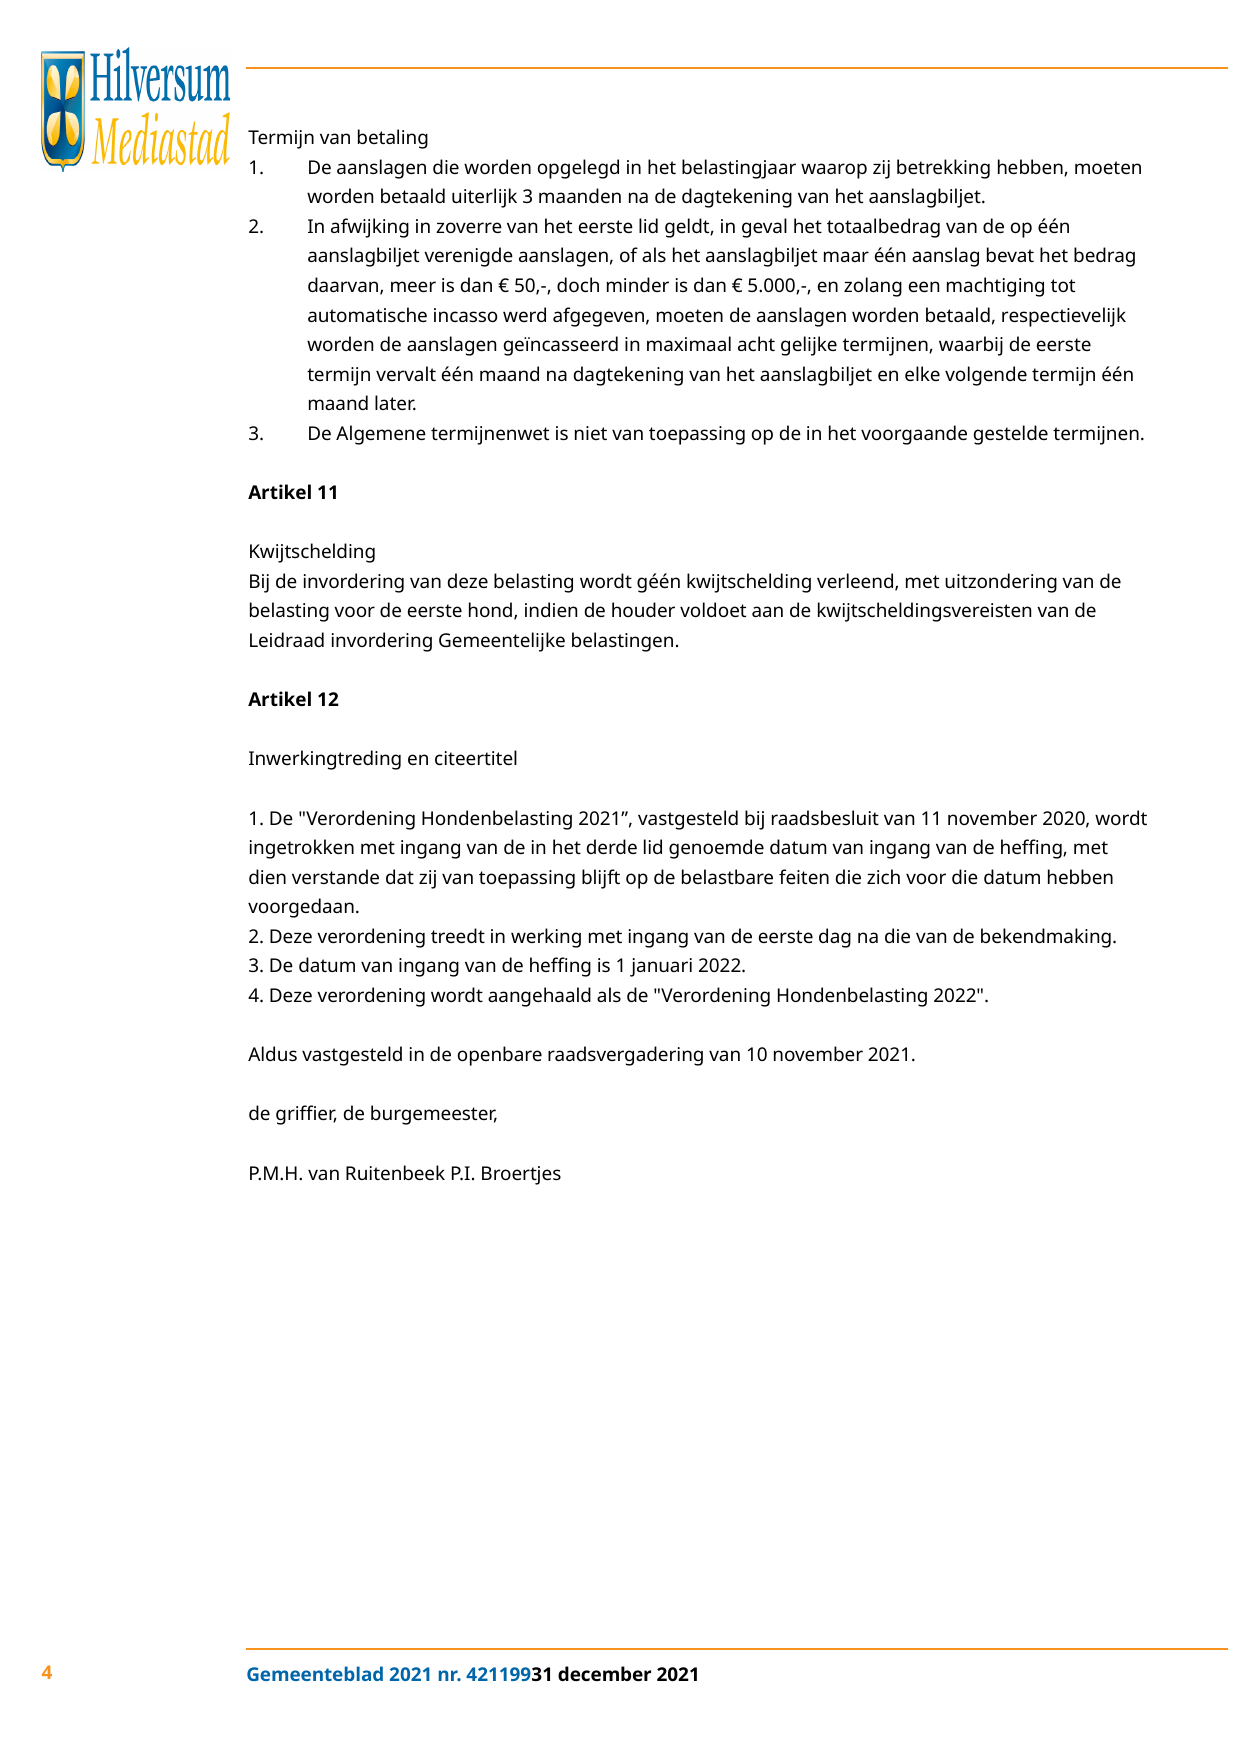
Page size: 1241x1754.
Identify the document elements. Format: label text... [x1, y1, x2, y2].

picture [41, 47, 231, 172]
text 2. Deze verordening treedt in werking met ingang van de eerste dag na die van de bekendmaking. [248, 923, 1152, 949]
text Termijn van betaling [248, 124, 1152, 150]
text 4. Deze verordening wordt aangehaald als de "Verordening Hondenbelasting 2022". [248, 982, 1152, 1008]
text 3. De datum van ingang van de heffing is 1 januari 2022. [248, 953, 1152, 978]
text Artikel 11 [248, 479, 1152, 505]
text Kwijtschelding [248, 538, 1152, 564]
text Bij de invordering van deze belasting wordt géén kwijtschelding verleend, met uitzondering van de belasting voor de eerste hond, indien de houder voldoet aan de kwijtscheldingsvereisten van de Leidraad invordering Gemeentelijke belastingen. [248, 568, 1152, 653]
text 1. De "Verordening Hondenbelasting 2021”, vastgesteld bij raadsbesluit van 11 november 2020, wordt ingetrokken met ingang van de in het derde lid genoemde datum van ingang van de heffing, met dien verstande dat zij van toepassing blijft op de belastbare feiten die zich voor die datum hebben voorgedaan. [248, 805, 1152, 919]
text Artikel 12 [248, 686, 1152, 712]
text Inwerkingtreding en citeertitel [248, 746, 1152, 771]
list De aanslagen die worden opgelegd in het belastingjaar waarop zij betrekking hebben, moeten worden betaald uiterlijk 3 maanden na de dagtekening van het aanslagbiljet. [248, 154, 1152, 209]
text P.M.H. van Ruitenbeek P.I. Broertjes [248, 1160, 1152, 1186]
text Aldus vastgesteld in de openbare raadsvergadering van 10 november 2021. [248, 1041, 1152, 1067]
list De Algemene termijnenwet is niet van toepassing op de in het voorgaande gestelde termijnen. [248, 420, 1152, 446]
list In afwijking in zoverre van het eerste lid geldt, in geval het totaalbedrag van de op één aanslagbiljet verenigde aanslagen, of als het aanslagbiljet maar één aanslag bevat het bedrag daarvan, meer is dan € 50,-, doch minder is dan € 5.000,-, en zolang een machtiging tot automatische incasso werd afgegeven, moeten de aanslagen worden betaald, respectievelijk worden de aanslagen geïncasseerd in maximaal acht gelijke termijnen, waarbij de eerste termijn vervalt één maand na dagtekening van het aanslagbiljet en elke volgende termijn één maand later. [248, 213, 1152, 416]
text de griffier, de burgemeester, [248, 1101, 1152, 1126]
